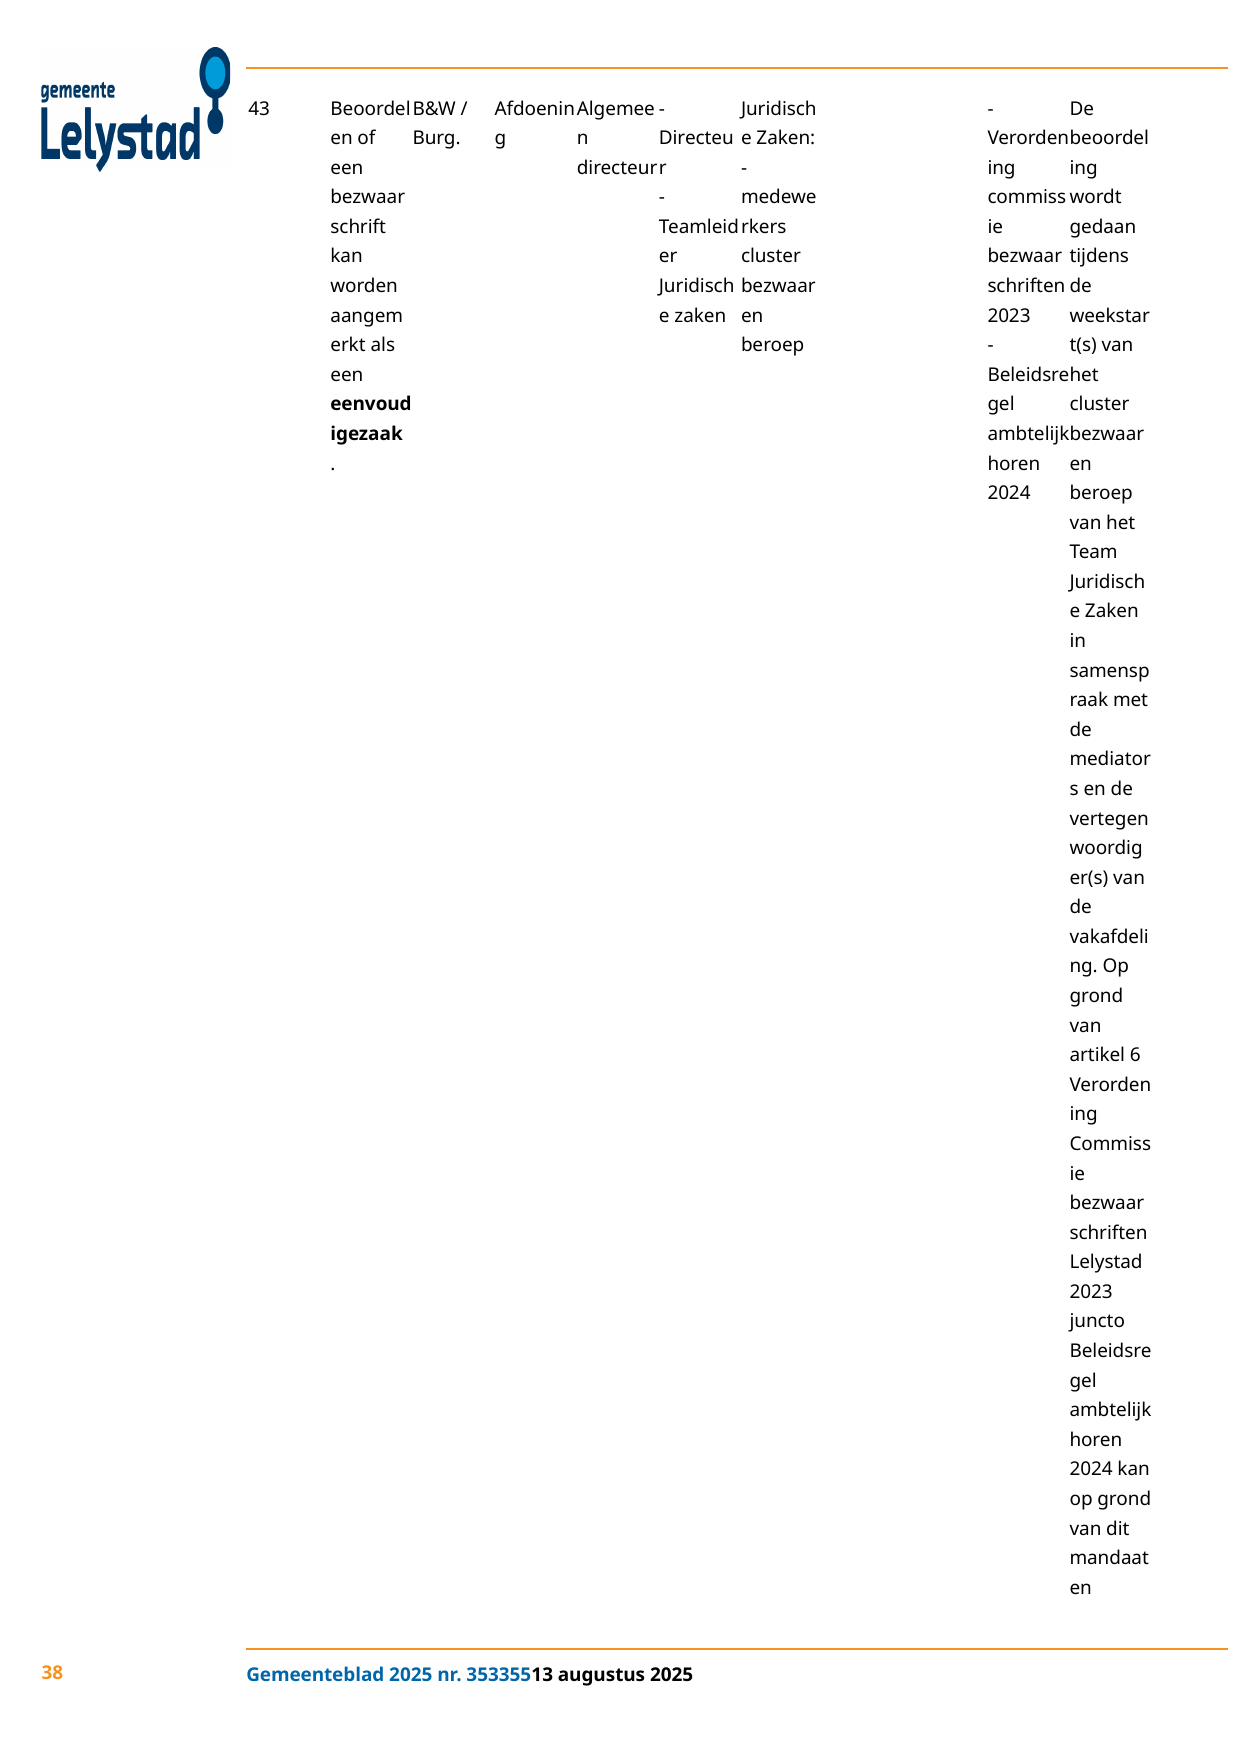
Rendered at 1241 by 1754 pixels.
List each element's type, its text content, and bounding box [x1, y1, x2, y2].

table_cell Beoordelen of een bezwaarschrift kan worden aangemerkt als een eenvoudigezaak . [330, 95, 412, 1600]
table_cell - Verordening commissie bezwaarschriften 2023 - Beleidsregel ambtelijk horen 2024 [987, 95, 1069, 1600]
table_cell [823, 95, 905, 1600]
table_cell Algemeen directeur [577, 95, 659, 1600]
table_cell 43 [248, 95, 330, 1600]
table_cell [905, 95, 987, 1600]
table_cell - Directeur - Teamleider Juridische zaken [659, 95, 741, 1600]
table_cell Juridische Zaken: - medewerkers cluster bezwaar en beroep [741, 95, 823, 1600]
table_cell B&W / Burg. [412, 95, 494, 1600]
table_cell De beoordeling wordt gedaan tijdens de weekstart(s) van het cluster bezwaar en beroep van het Team Juridische Zaken in samenspraak met de mediators en de vertegenwoordiger(s) van de vakafdeling. Op grond van artikel 6 Verordening Commissie bezwaarschriften Lelystad 2023 juncto Beleidsregel ambtelijk horen 2024 kan op grond van dit mandaat en [1069, 95, 1152, 1600]
table_cell Afdoening [494, 95, 577, 1600]
picture [41, 47, 231, 172]
